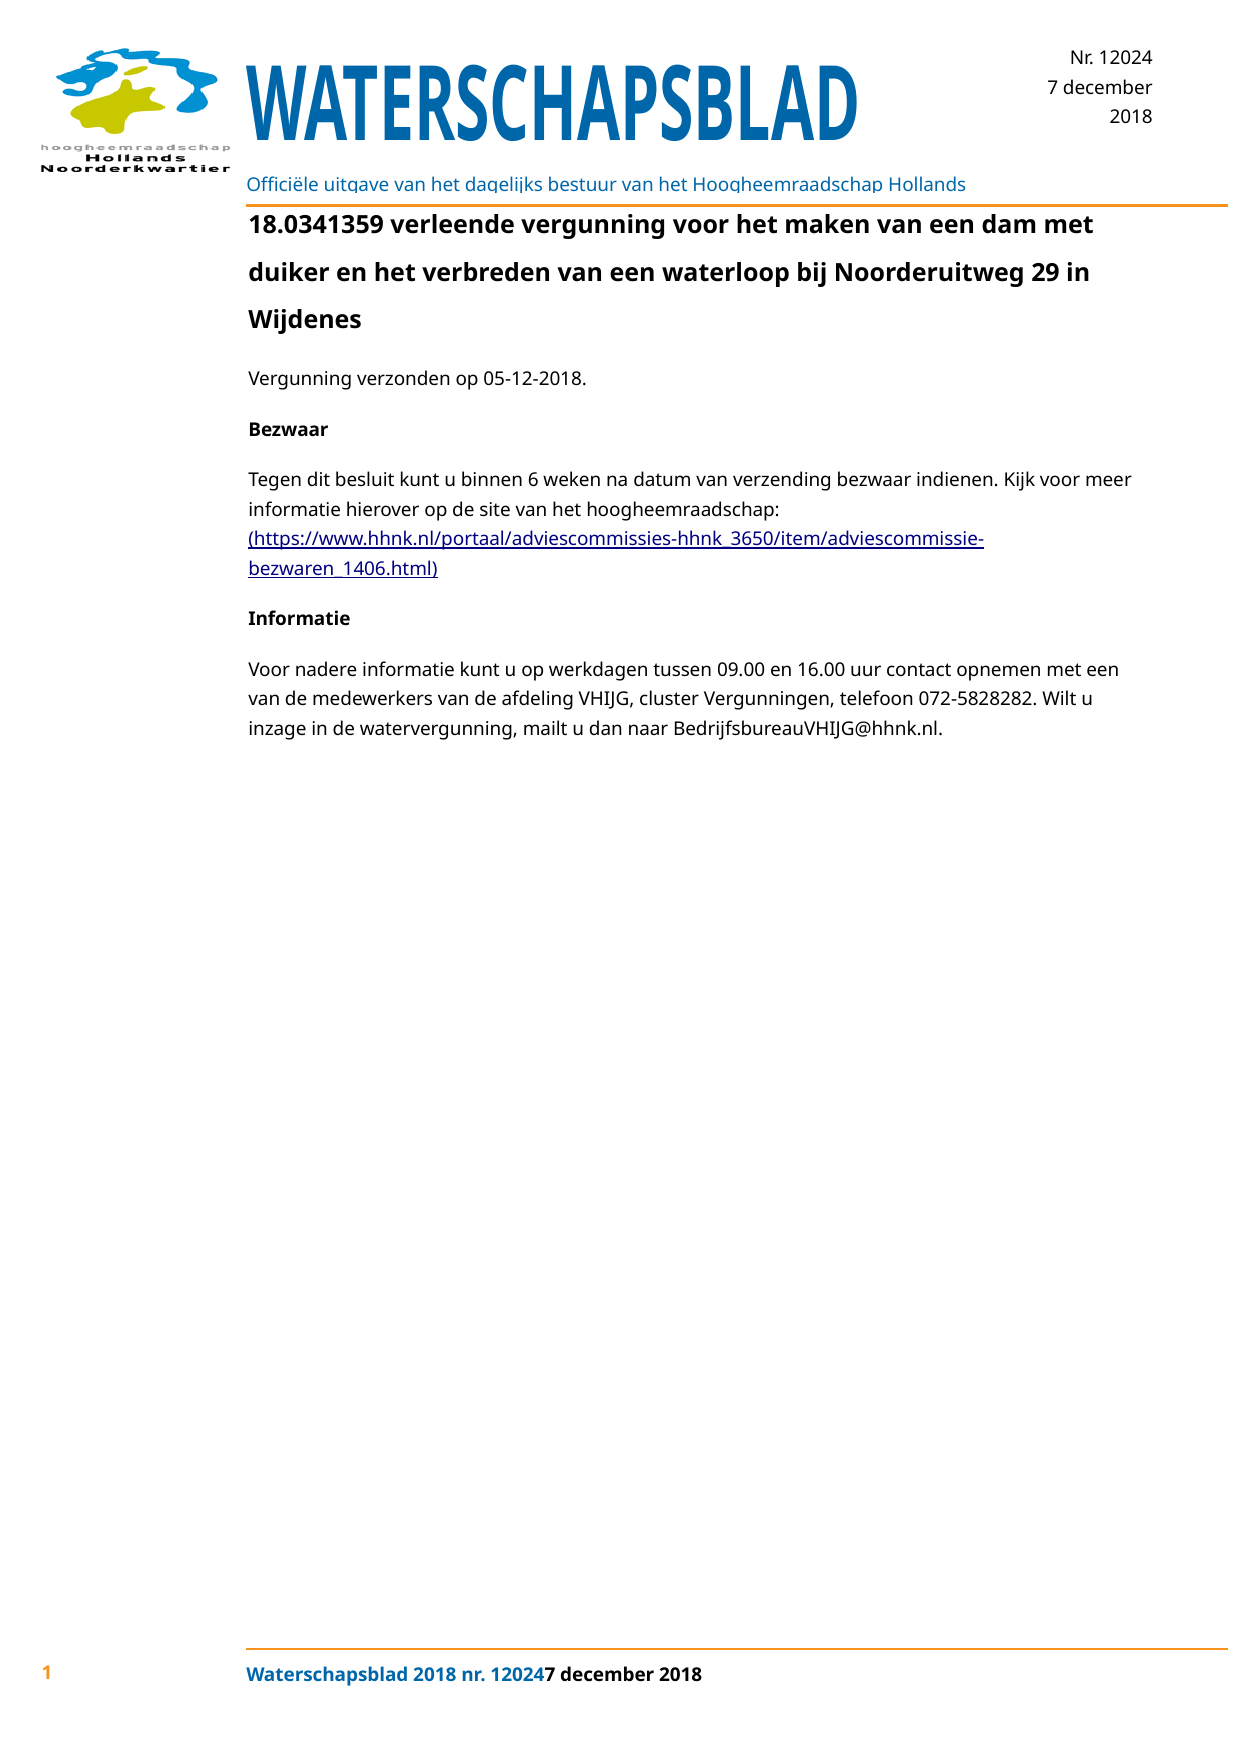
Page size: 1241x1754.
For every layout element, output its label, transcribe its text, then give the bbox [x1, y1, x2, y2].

text Informatie [248, 606, 1152, 631]
text Voor nadere informatie kunt u op werkdagen tussen 09.00 en 16.00 uur contact opnemen met een van de medewerkers van de afdeling VHIJG, cluster Vergunningen, telefoon 072-5828282. Wilt u inzage in de watervergunning, mailt u dan naar BedrijfsbureauVHIJG@hhnk.nl. [248, 656, 1152, 741]
picture [41, 47, 231, 172]
text 18.0341359 verleende vergunning voor het maken van een dam met duiker en het verbreden van een waterloop bij Noorderuitweg 29 in Wijdenes [248, 207, 1152, 336]
text Vergunning verzonden op 05-12-2018. [248, 366, 1152, 391]
text Tegen dit besluit kunt u binnen 6 weken na datum van verzending bezwaar indienen. Kijk voor meer informatie hierover op de site van het hoogheemraadschap: (https://www.hhnk.nl/portaal/adviescommissies-hhnk_3650/item/adviescommissie-bezwaren_1406.html) [248, 466, 1152, 581]
text Bezwaar [248, 416, 1152, 442]
